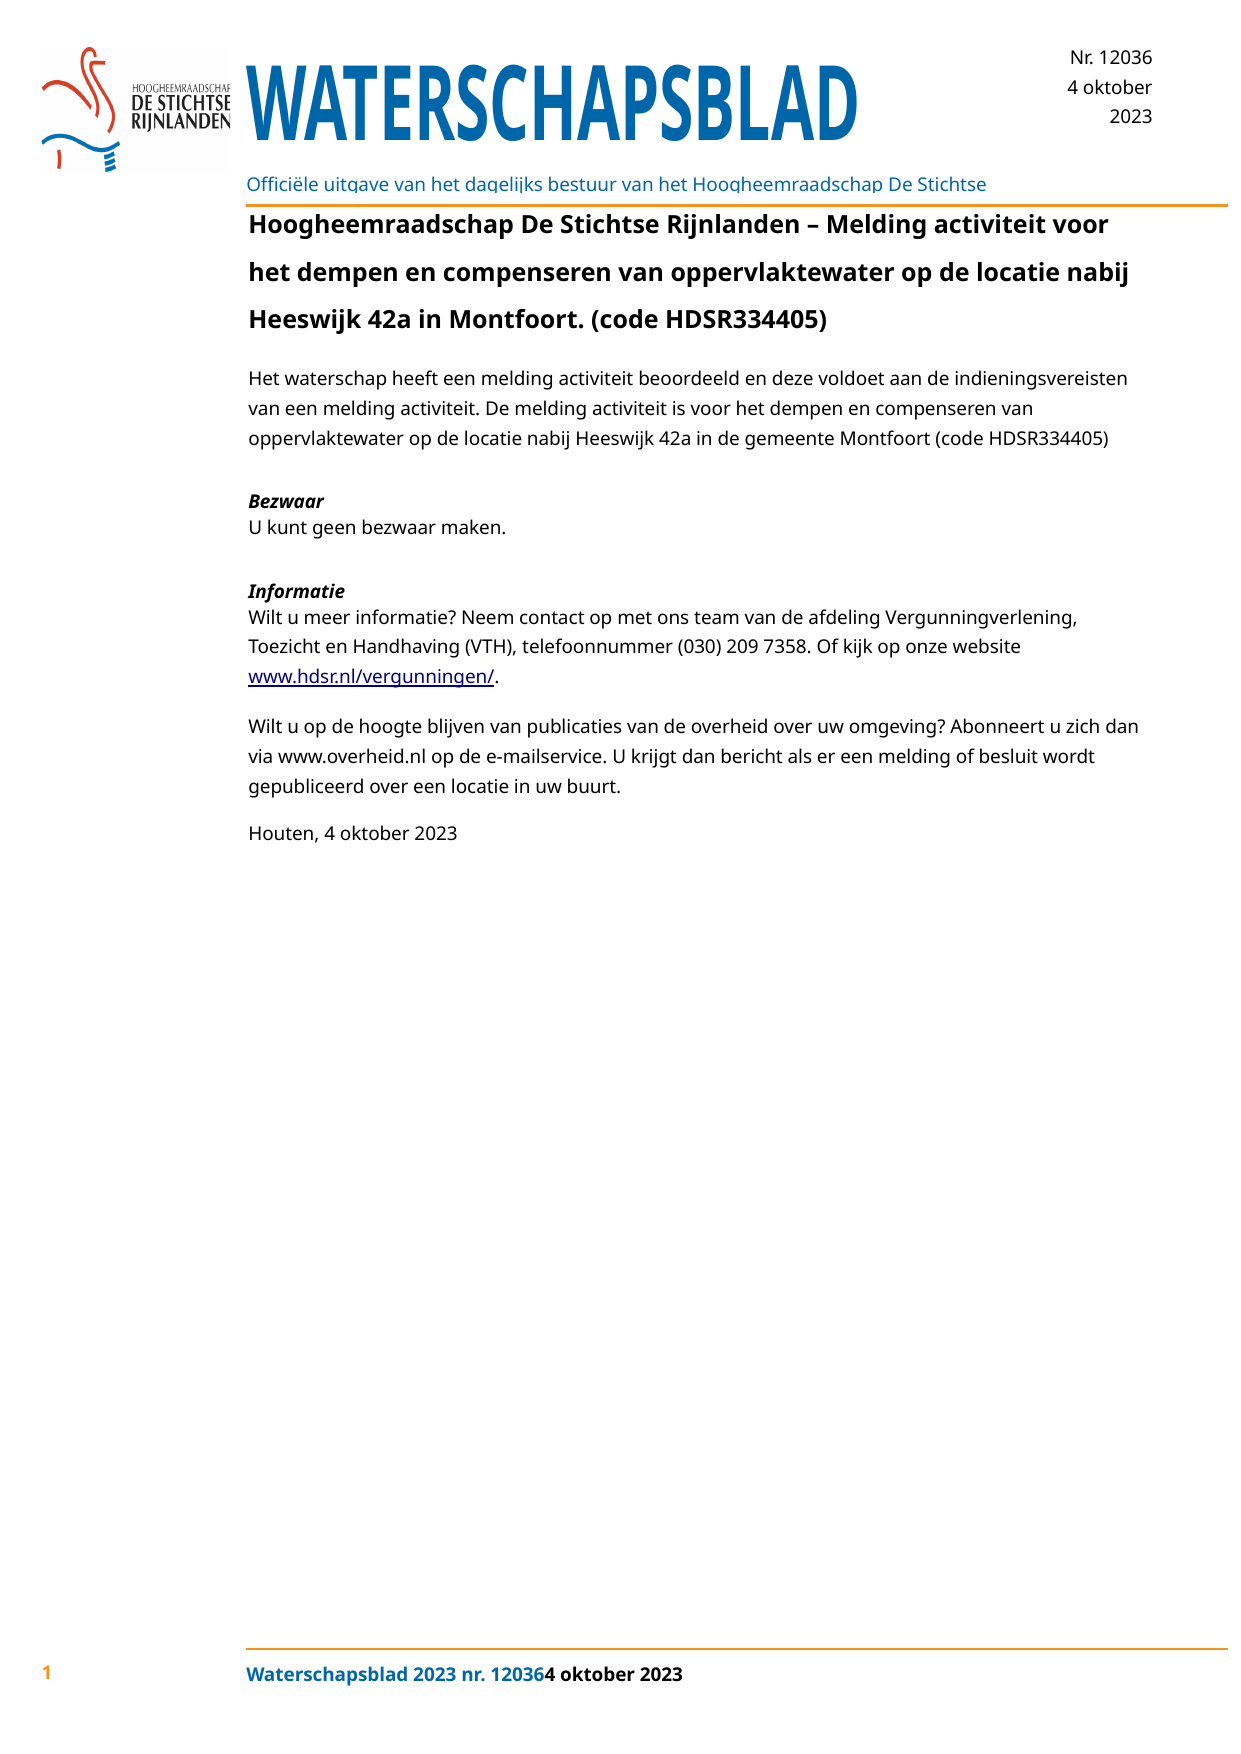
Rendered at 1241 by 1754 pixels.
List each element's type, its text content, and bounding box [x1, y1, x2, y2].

text U kunt geen bezwaar maken. [248, 514, 1152, 540]
picture [41, 47, 231, 172]
text Wilt u meer informatie? Neem contact op met ons team van de afdeling Vergunningverlening, Toezicht en Handhaving (VTH), telefoonnummer (030) 209 7358. Of kijk op onze website www.hdsr.nl/vergunningen/. [248, 604, 1152, 689]
text Bezwaar [248, 489, 1152, 514]
text Hoogheemraadschap De Stichtse Rijnlanden – Melding activiteit voor het dempen en compenseren van oppervlaktewater op de locatie nabij Heeswijk 42a in Montfoort. (code HDSR334405) [248, 207, 1152, 336]
text Het waterschap heeft een melding activiteit beoordeeld en deze voldoet aan de indieningsvereisten van een melding activiteit. De melding activiteit is voor het dempen en compenseren van oppervlaktewater op de locatie nabij Heeswijk 42a in de gemeente Montfoort (code HDSR334405) [248, 366, 1152, 450]
text Houten, 4 oktober 2023 [248, 821, 1152, 846]
text Wilt u op de hoogte blijven van publicaties van de overheid over uw omgeving? Abonneert u zich dan via www.overheid.nl op de e-mailservice. U krijgt dan bericht als er een melding of besluit wordt gepubliceerd over een locatie in uw buurt. [248, 714, 1152, 798]
text Informatie [248, 578, 1152, 604]
